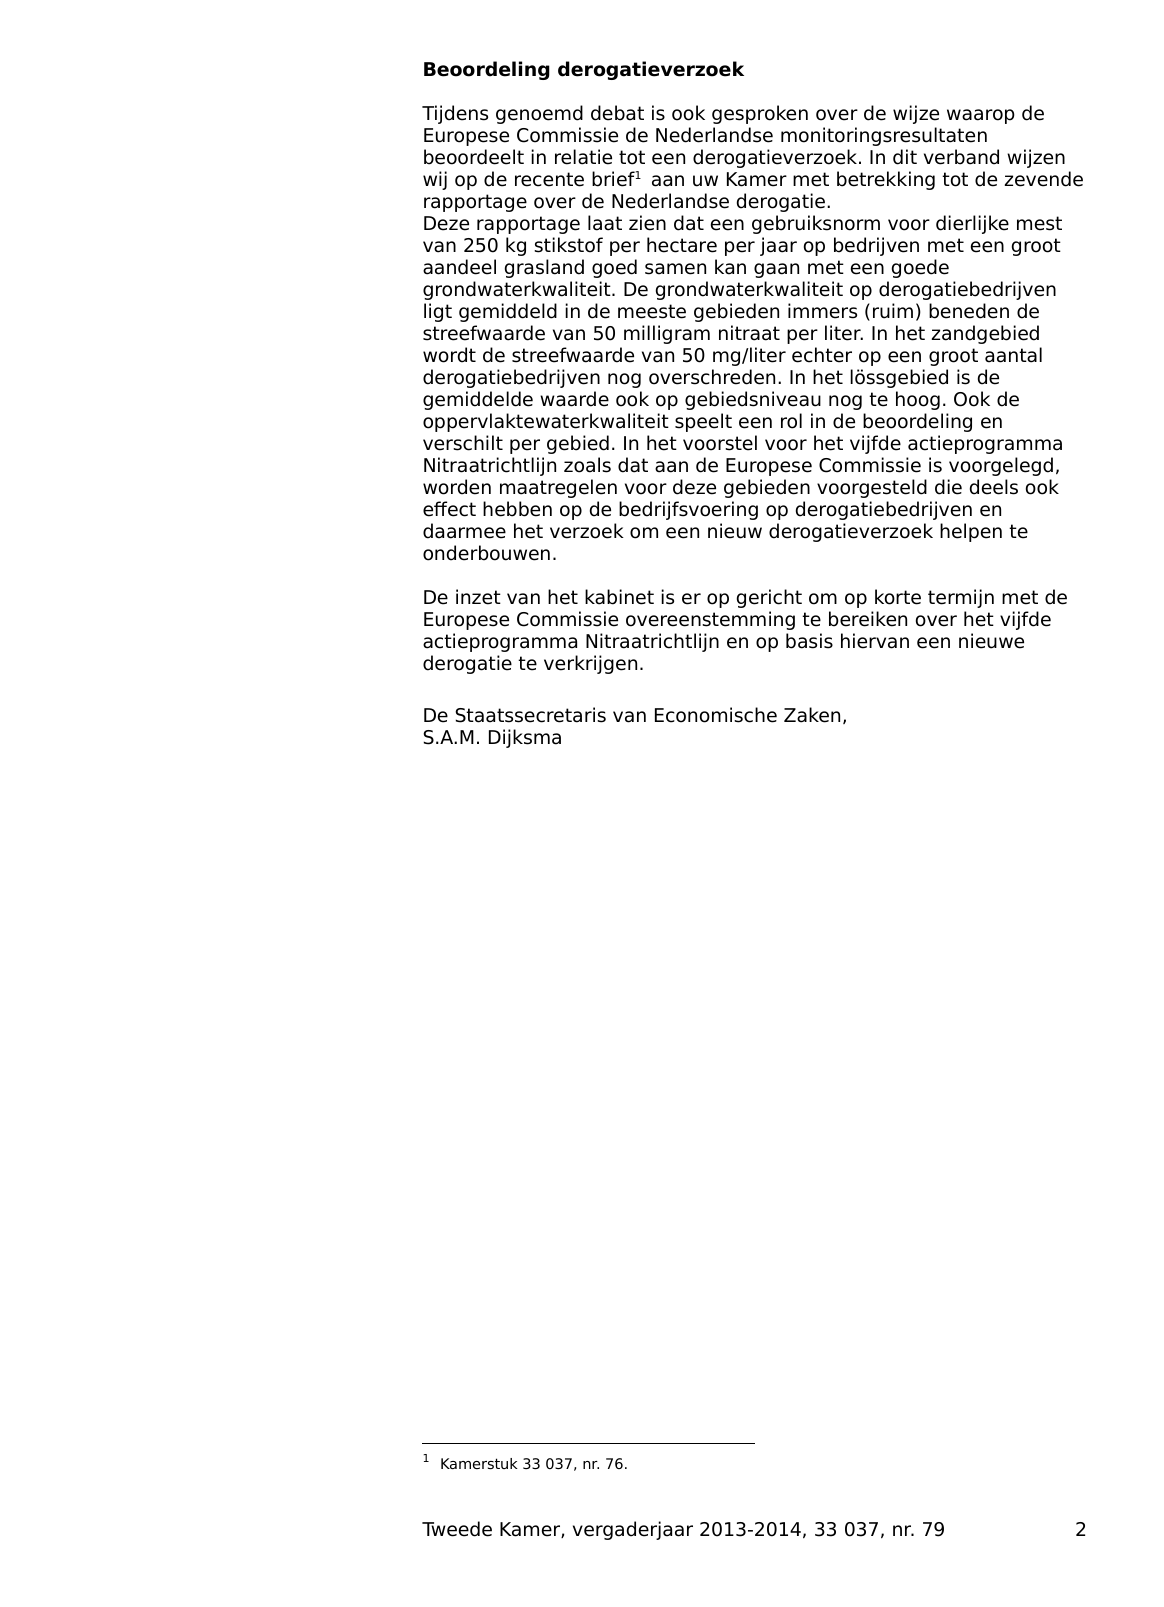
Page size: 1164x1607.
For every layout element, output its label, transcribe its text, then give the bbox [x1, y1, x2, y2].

text De inzet van het kabinet is er op gericht om op korte termijn met de Europese Commissie overeenstemming te bereiken over het vijfde actieprogramma Nitraatrichtlijn en op basis hiervan een nieuwe derogatie te verkrijgen. [422, 587, 1087, 675]
text De Staatssecretaris van Economische Zaken, S.A.M. Dijksma [422, 705, 1087, 749]
subtitle Beoordeling derogatieverzoek [422, 59, 1087, 81]
text Deze rapportage laat zien dat een gebruiksnorm voor dierlijke mest van 250 kg stikstof per hectare per jaar op bedrijven met een groot aandeel grasland goed samen kan gaan met een goede grondwaterkwaliteit. De grondwaterkwaliteit op derogatiebedrijven ligt gemiddeld in de meeste gebieden immers (ruim) beneden de streefwaarde van 50 milligram nitraat per liter. In het zandgebied wordt de streefwaarde van 50 mg/liter echter op een groot aantal derogatiebedrijven nog overschreden. In het lössgebied is de gemiddelde waarde ook op gebiedsniveau nog te hoog. Ook de oppervlaktewaterkwaliteit speelt een rol in de beoordeling en verschilt per gebied. In het voorstel voor het vijfde actieprogramma Nitraatrichtlijn zoals dat aan de Europese Commissie is voorgelegd, worden maatregelen voor deze gebieden voorgesteld die deels ook effect hebben op de bedrijfsvoering op derogatiebedrijven en daarmee het verzoek om een nieuw derogatieverzoek helpen te onderbouwen. [422, 213, 1087, 565]
text Tijdens genoemd debat is ook gesproken over de wijze waarop de Europese Commissie de Nederlandse monitoringsresultaten beoordeelt in relatie tot een derogatieverzoek. In dit verband wijzen wij op de recente brief aan uw Kamer met betrekking tot de zevende rapportage over de Nederlandse derogatie. [422, 103, 1087, 213]
text Kamerstuk 33 037, nr. 76. [422, 1452, 1087, 1474]
